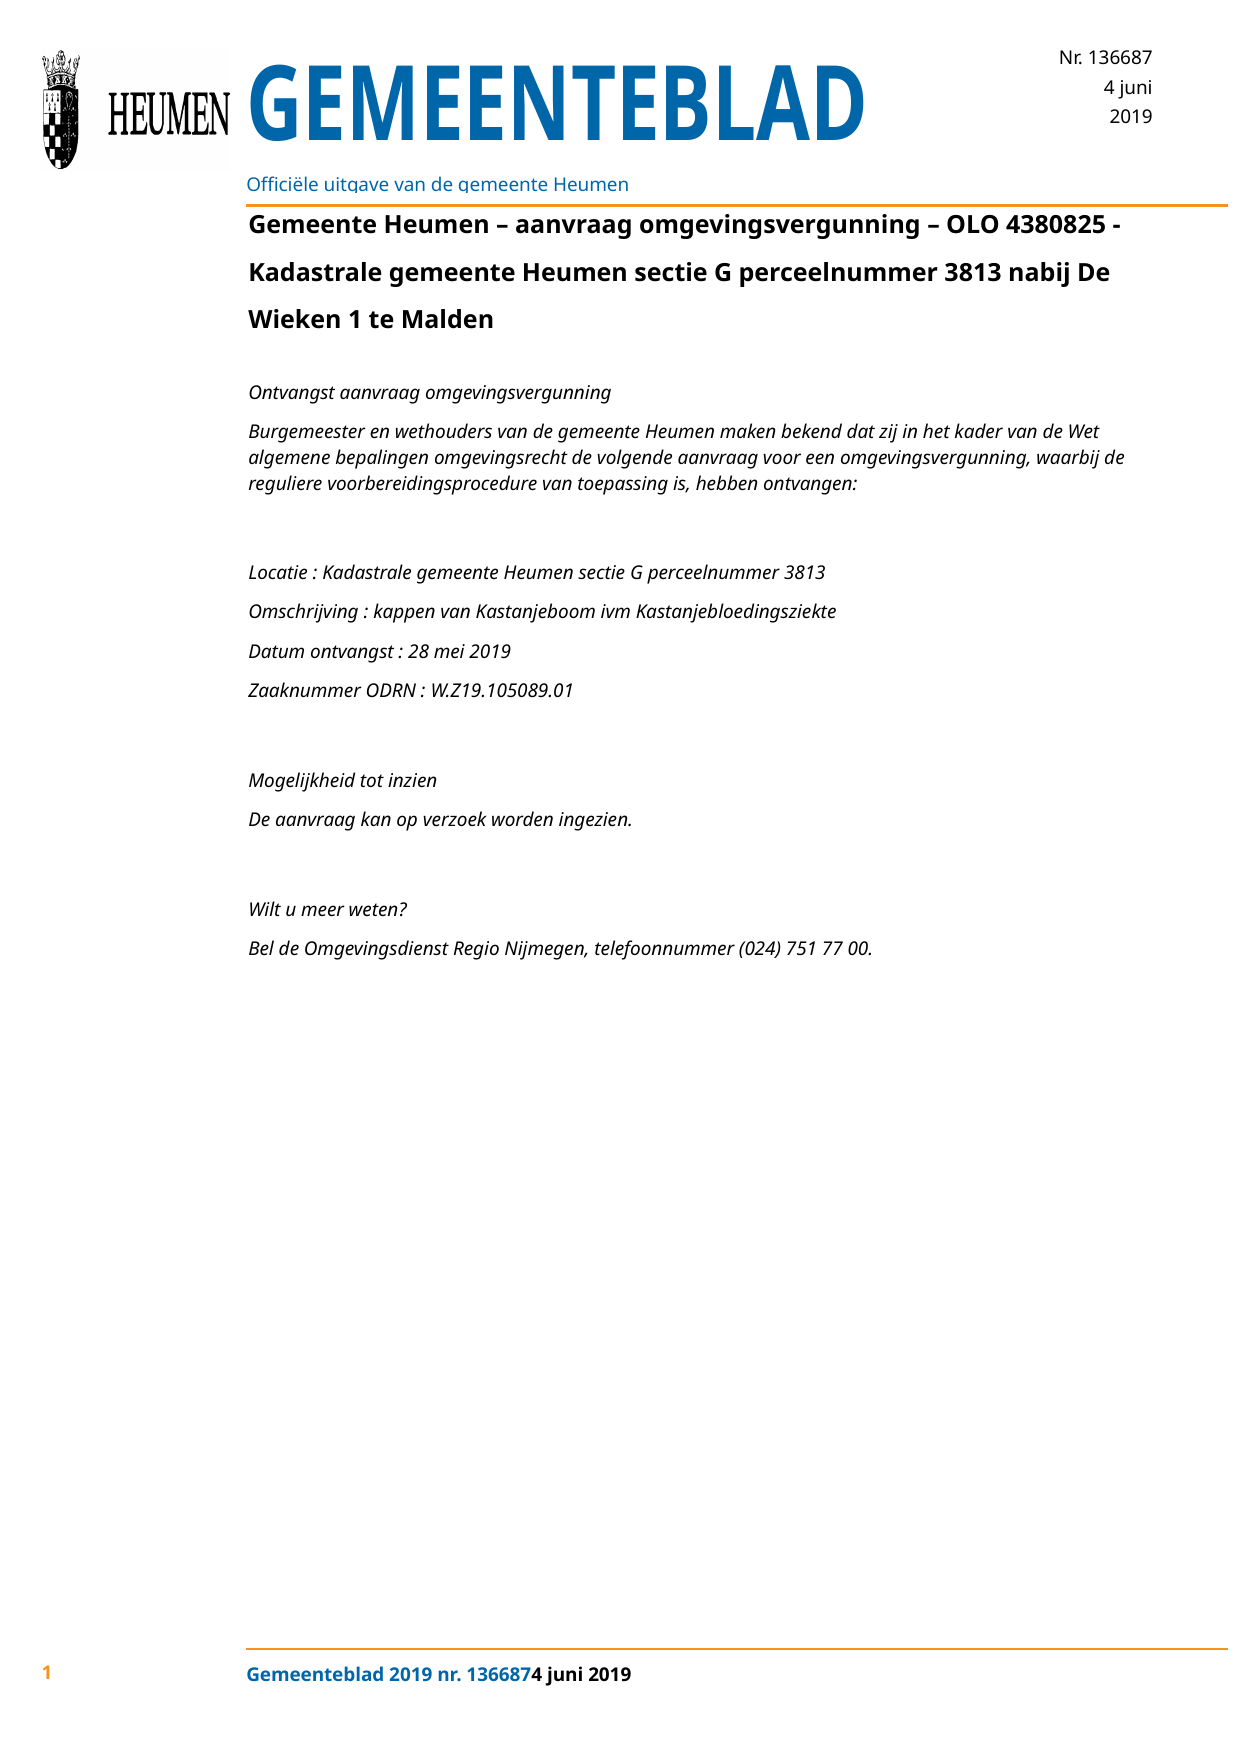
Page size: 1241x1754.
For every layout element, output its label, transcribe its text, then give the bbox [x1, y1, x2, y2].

picture [41, 47, 231, 172]
text Bel de Omgevingsdienst Regio Nijmegen, telefoonnummer (024) 751 77 00. [248, 935, 1152, 961]
text De aanvraag kan op verzoek worden ingezien. [248, 806, 1152, 832]
text Wilt u meer weten? [248, 896, 1152, 922]
text Datum ontvangst : 28 mei 2019 [248, 638, 1152, 664]
text Burgemeester en wethouders van de gemeente Heumen maken bekend dat zij in het kader van de Wet algemene bepalingen omgevingsrecht de volgende aanvraag voor een omgevingsvergunning, waarbij de reguliere voorbereidingsprocedure van toepassing is, hebben ontvangen: [248, 418, 1152, 496]
text Mogelijkheid tot inzien [248, 767, 1152, 793]
text Gemeente Heumen – aanvraag omgevingsvergunning – OLO 4380825 - Kadastrale gemeente Heumen sectie G perceelnummer 3813 nabij De Wieken 1 te Malden [248, 207, 1152, 336]
text Ontvangst aanvraag omgevingsvergunning [248, 379, 1152, 405]
text Locatie : Kadastrale gemeente Heumen sectie G perceelnummer 3813 [248, 559, 1152, 585]
text Zaaknummer ODRN : W.Z19.105089.01 [248, 677, 1152, 703]
text Omschrijving : kappen van Kastanjeboom ivm Kastanjebloedingsziekte [248, 599, 1152, 624]
